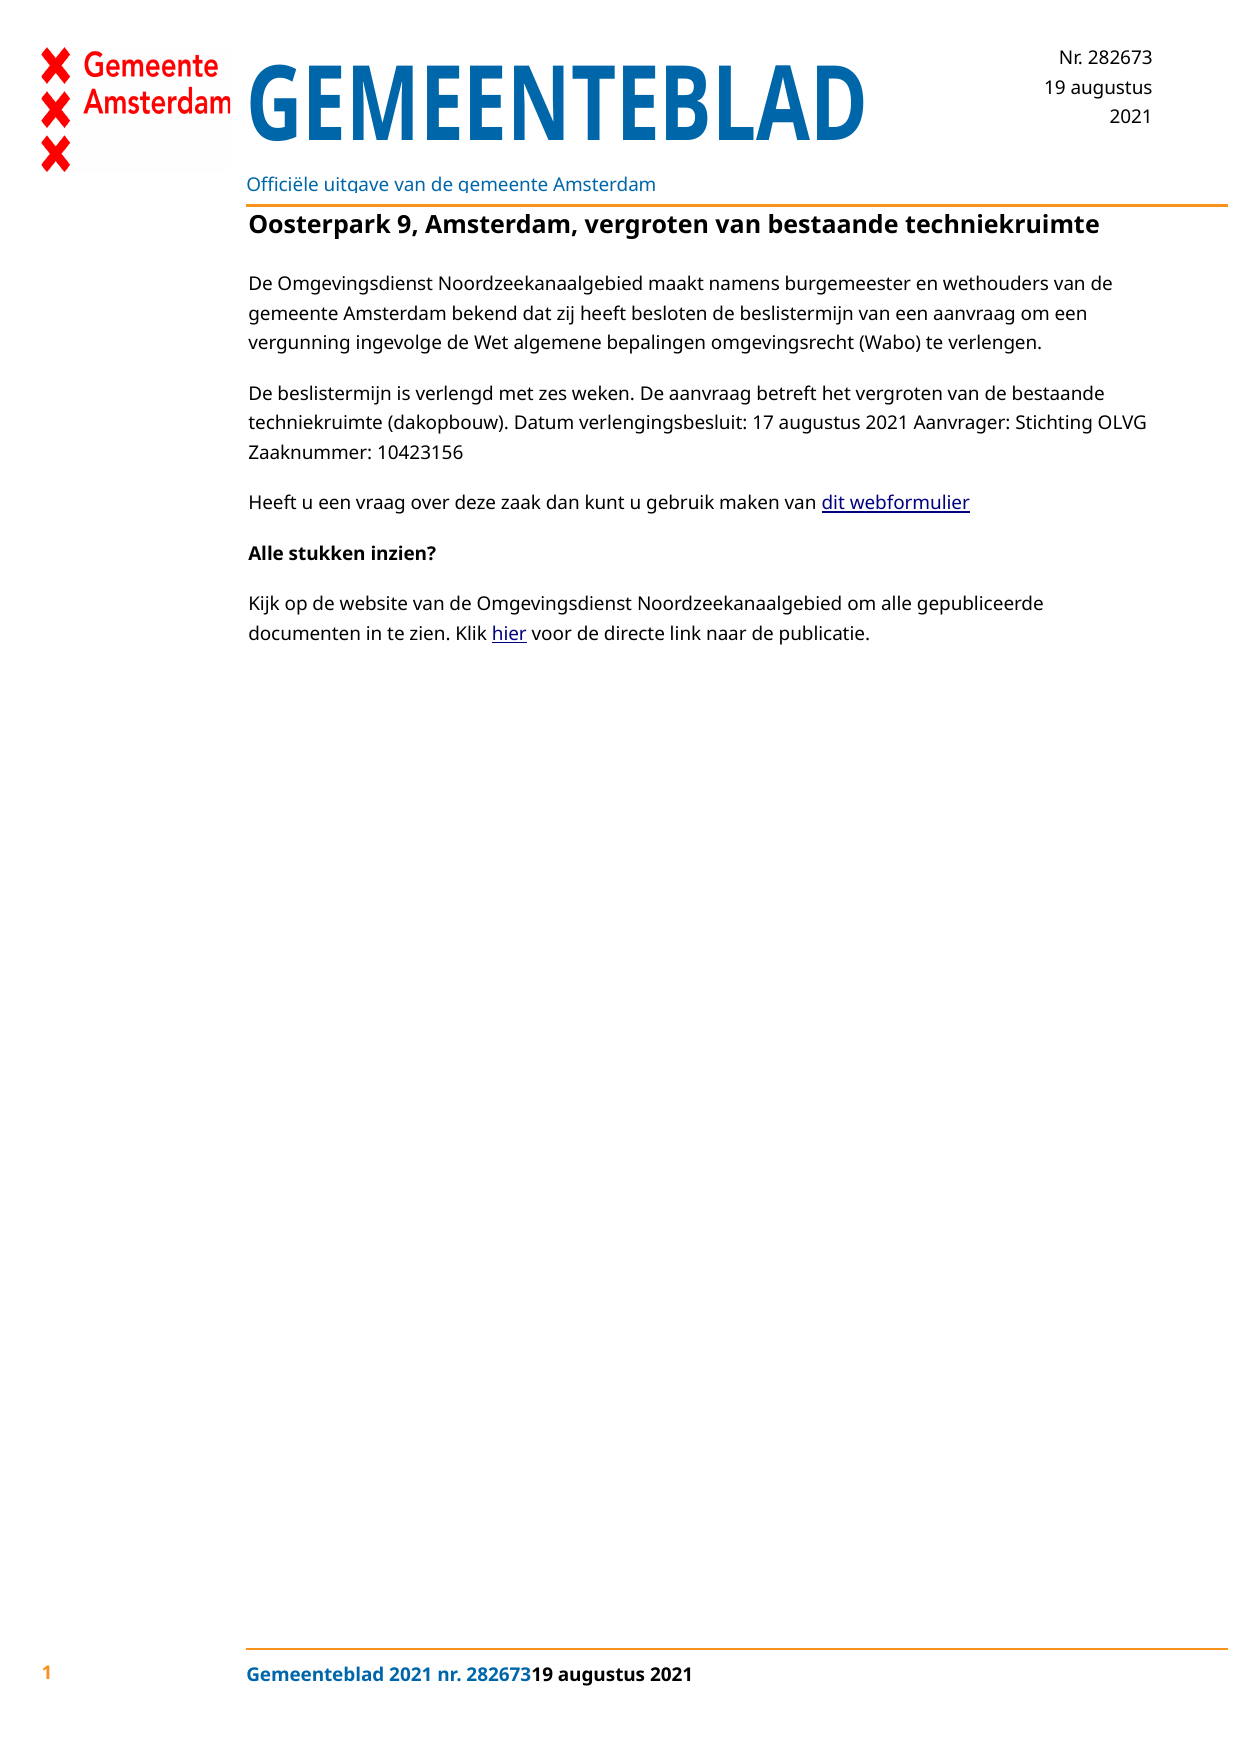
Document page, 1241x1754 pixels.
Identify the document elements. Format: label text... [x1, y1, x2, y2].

picture [41, 47, 231, 172]
text De beslistermijn is verlengd met zes weken. De aanvraag betreft het vergroten van de bestaande techniekruimte (dakopbouw). Datum verlengingsbesluit: 17 augustus 2021 Aanvrager: Stichting OLVG Zaaknummer: 10423156 [248, 380, 1152, 465]
text De Omgevingsdienst Noordzeekanaalgebied maakt namens burgemeester en wethouders van de gemeente Amsterdam bekend dat zij heeft besloten de beslistermijn van een aanvraag om een vergunning ingevolge de Wet algemene bepalingen omgevingsrecht (Wabo) te verlengen. [248, 270, 1152, 355]
text Kijk op de website van de Omgevingsdienst Noordzeekanaalgebied om alle gepubliceerde documenten in te zien. Klik hier voor de directe link naar de publicatie. [248, 590, 1152, 646]
text Heeft u een vraag over deze zaak dan kunt u gebruik maken van dit webformulier [248, 489, 1152, 515]
text Alle stukken inzien? [248, 540, 1152, 566]
text Oosterpark 9, Amsterdam, vergroten van bestaande techniekruimte [248, 207, 1152, 241]
